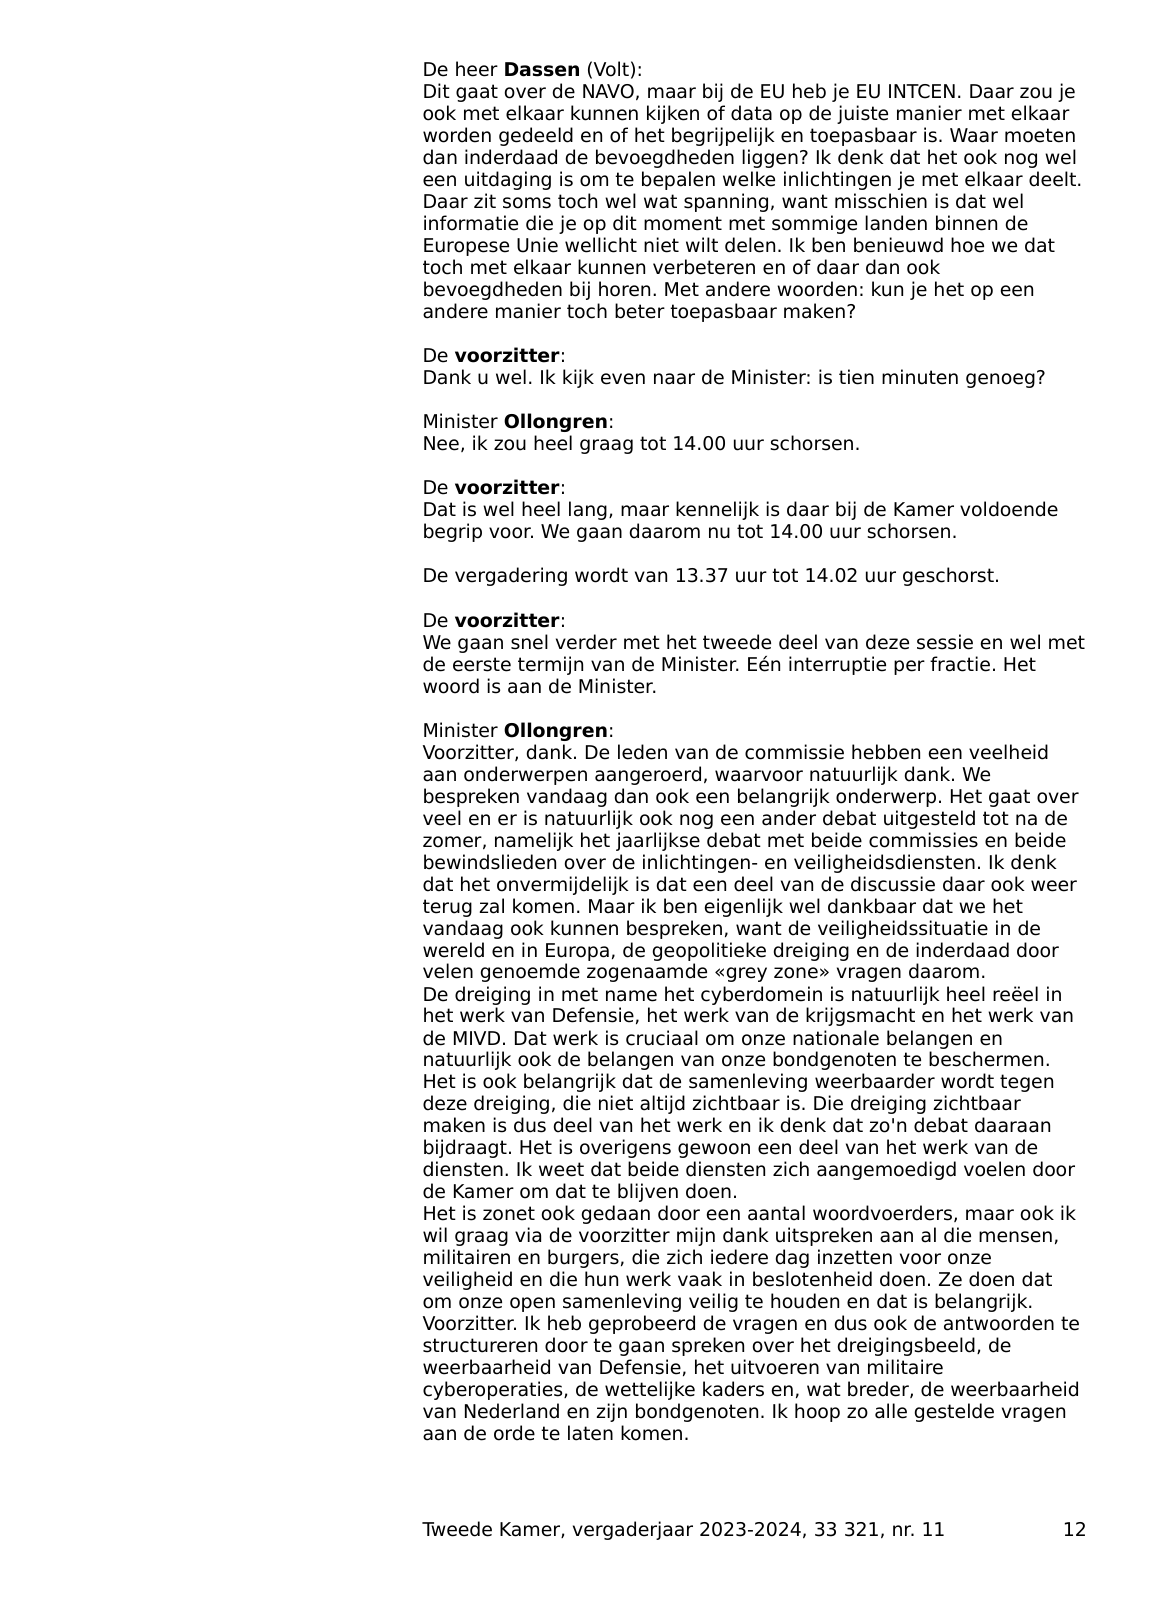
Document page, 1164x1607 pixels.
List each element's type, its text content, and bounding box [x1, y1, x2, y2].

text Dat is wel heel lang, maar kennelijk is daar bij de Kamer voldoende begrip voor. We gaan daarom nu tot 14.00 uur schorsen. [422, 499, 1087, 543]
text De voorzitter: [422, 477, 1087, 499]
text Voorzitter, dank. De leden van de commissie hebben een veelheid aan onderwerpen aangeroerd, waarvoor natuurlijk dank. We bespreken vandaag dan ook een belangrijk onderwerp. Het gaat over veel en er is natuurlijk ook nog een ander debat uitgesteld tot na de zomer, namelijk het jaarlijkse debat met beide commissies en beide bewindslieden over de inlichtingen- en veiligheidsdiensten. Ik denk dat het onvermijdelijk is dat een deel van de discussie daar ook weer terug zal komen. Maar ik ben eigenlijk wel dankbaar dat we het vandaag ook kunnen bespreken, want de veiligheidssituatie in de wereld en in Europa, de geopolitieke dreiging en de inderdaad door velen genoemde zogenaamde «grey zone» vragen daarom. [422, 742, 1087, 983]
text De heer Dassen (Volt): [422, 59, 1087, 81]
text Dank u wel. Ik kijk even naar de Minister: is tien minuten genoeg? [422, 367, 1087, 389]
text De voorzitter: [422, 609, 1087, 632]
text Minister Ollongren: [422, 720, 1087, 742]
text De dreiging in met name het cyberdomein is natuurlijk heel reëel in het werk van Defensie, het werk van de krijgsmacht en het werk van de MIVD. Dat werk is cruciaal om onze nationale belangen en natuurlijk ook de belangen van onze bondgenoten te beschermen. Het is ook belangrijk dat de samenleving weerbaarder wordt tegen deze dreiging, die niet altijd zichtbaar is. Die dreiging zichtbaar maken is dus deel van het werk en ik denk dat zo'n debat daaraan bijdraagt. Het is overigens gewoon een deel van het werk van de diensten. Ik weet dat beide diensten zich aangemoedigd voelen door de Kamer om dat te blijven doen. [422, 983, 1087, 1203]
text De voorzitter: [422, 345, 1087, 367]
text Nee, ik zou heel graag tot 14.00 uur schorsen. [422, 433, 1087, 455]
text Voorzitter. Ik heb geprobeerd de vragen en dus ook de antwoorden te structureren door te gaan spreken over het dreigingsbeeld, de weerbaarheid van Defensie, het uitvoeren van militaire cyberoperaties, de wettelijke kaders en, wat breder, de weerbaarheid van Nederland en zijn bondgenoten. Ik hoop zo alle gestelde vragen aan de orde te laten komen. [422, 1313, 1087, 1445]
text We gaan snel verder met het tweede deel van deze sessie en wel met de eerste termijn van de Minister. Eén interruptie per fractie. Het woord is aan de Minister. [422, 632, 1087, 697]
text Het is zonet ook gedaan door een aantal woordvoerders, maar ook ik wil graag via de voorzitter mijn dank uitspreken aan al die mensen, militairen en burgers, die zich iedere dag inzetten voor onze veiligheid en die hun werk vaak in beslotenheid doen. Ze doen dat om onze open samenleving veilig te houden en dat is belangrijk. [422, 1203, 1087, 1313]
text Dit gaat over de NAVO, maar bij de EU heb je EU INTCEN. Daar zou je ook met elkaar kunnen kijken of data op de juiste manier met elkaar worden gedeeld en of het begrijpelijk en toepasbaar is. Waar moeten dan inderdaad de bevoegdheden liggen? Ik denk dat het ook nog wel een uitdaging is om te bepalen welke inlichtingen je met elkaar deelt. Daar zit soms toch wel wat spanning, want misschien is dat wel informatie die je op dit moment met sommige landen binnen de Europese Unie wellicht niet wilt delen. Ik ben benieuwd hoe we dat toch met elkaar kunnen verbeteren en of daar dan ook bevoegdheden bij horen. Met andere woorden: kun je het op een andere manier toch beter toepasbaar maken? [422, 81, 1087, 323]
text De vergadering wordt van 13.37 uur tot 14.02 uur geschorst. [422, 565, 1087, 587]
text Minister Ollongren: [422, 411, 1087, 433]
